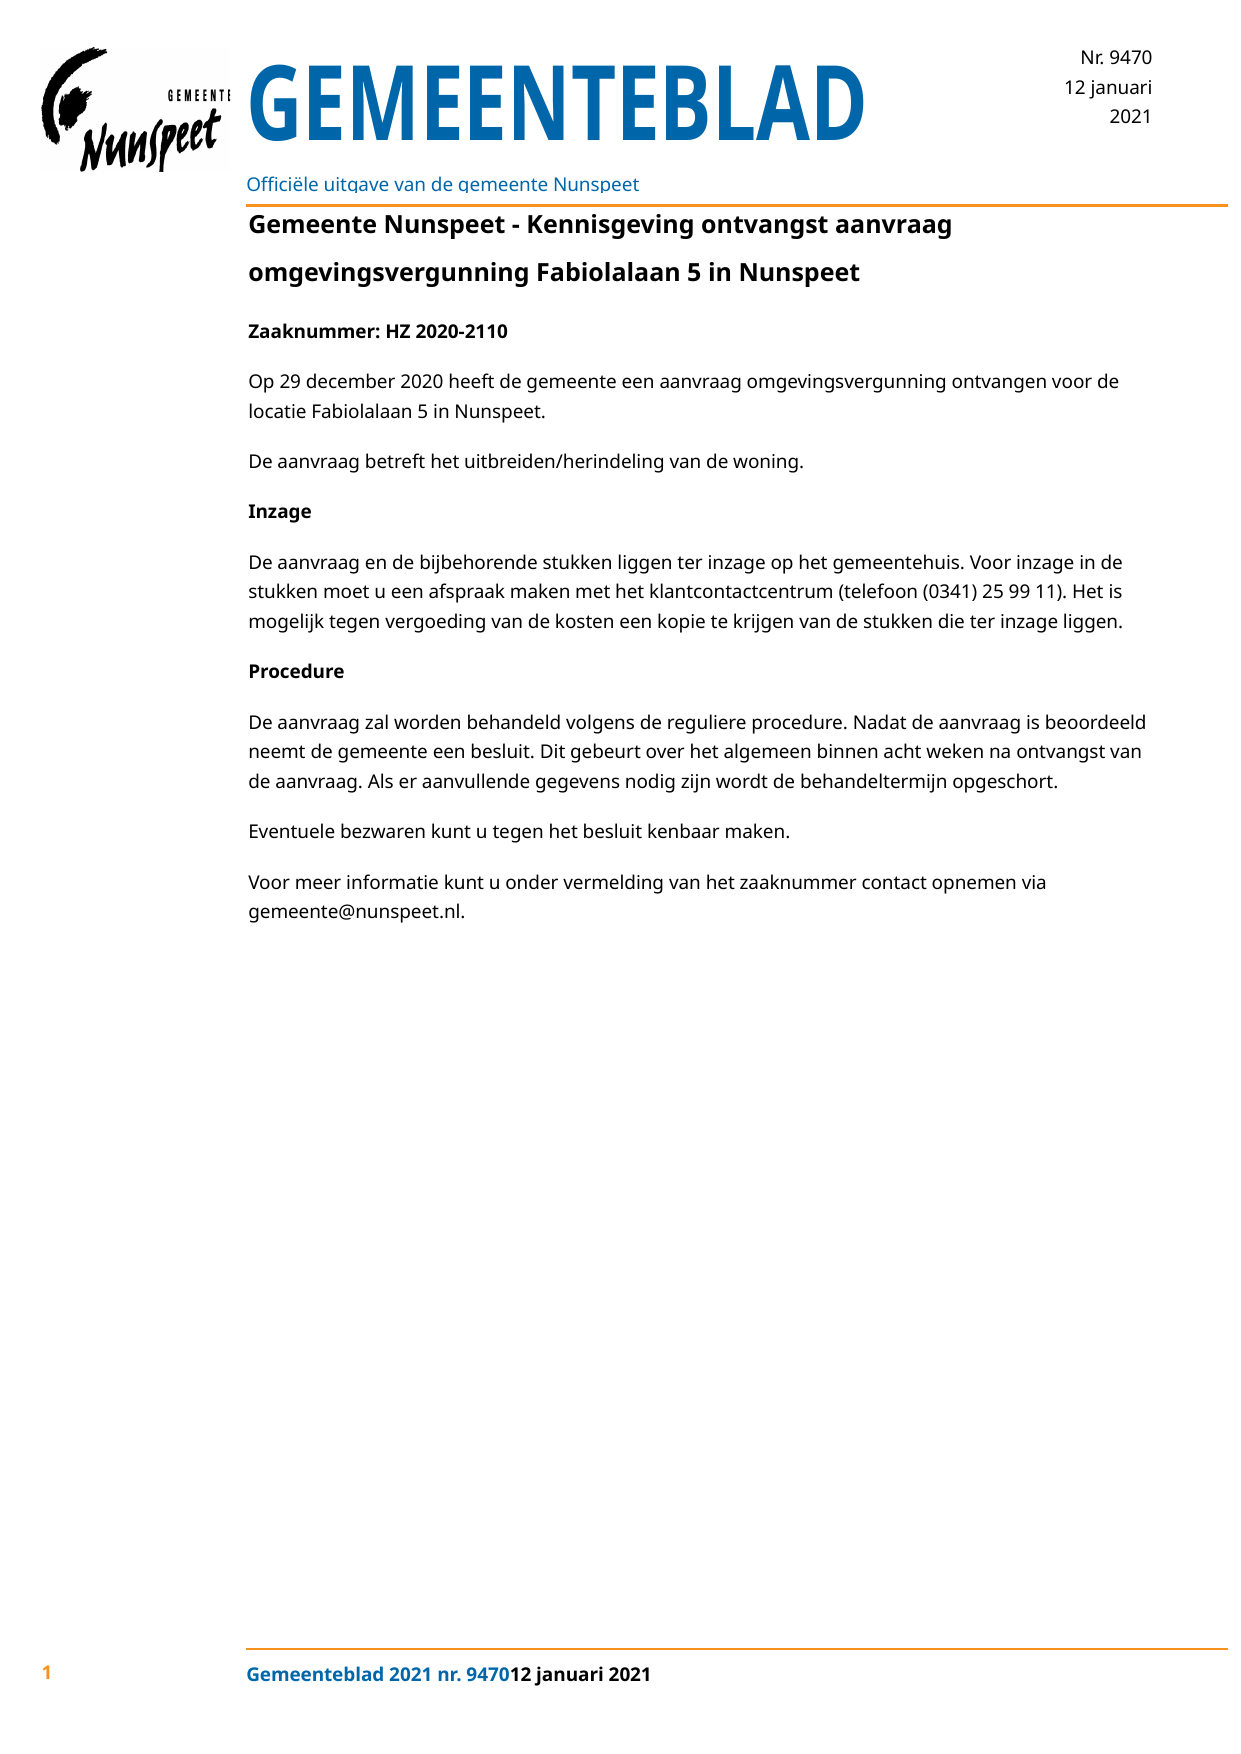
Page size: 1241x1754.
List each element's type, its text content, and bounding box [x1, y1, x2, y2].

text Op 29 december 2020 heeft de gemeente een aanvraag omgevingsvergunning ontvangen voor de locatie Fabiolalaan 5 in Nunspeet. [248, 368, 1152, 424]
text Procedure [248, 659, 1152, 684]
text Zaaknummer: HZ 2020-2110 [248, 318, 1152, 344]
text Inzage [248, 499, 1152, 524]
text Voor meer informatie kunt u onder vermelding van het zaaknummer contact opnemen via gemeente@nunspeet.nl. [248, 869, 1152, 924]
picture [41, 47, 231, 172]
text De aanvraag en de bijbehorende stukken liggen ter inzage op het gemeentehuis. Voor inzage in de stukken moet u een afspraak maken met het klantcontactcentrum (telefoon (0341) 25 99 11). Het is mogelijk tegen vergoeding van de kosten een kopie te krijgen van de stukken die ter inzage liggen. [248, 549, 1152, 634]
text Gemeente Nunspeet - Kennisgeving ontvangst aanvraag omgevingsvergunning Fabiolalaan 5 in Nunspeet [248, 207, 1152, 288]
text De aanvraag zal worden behandeld volgens de reguliere procedure. Nadat de aanvraag is beoordeeld neemt de gemeente een besluit. Dit gebeurt over het algemeen binnen acht weken na ontvangst van de aanvraag. Als er aanvullende gegevens nodig zijn wordt de behandeltermijn opgeschort. [248, 709, 1152, 794]
text Eventuele bezwaren kunt u tegen het besluit kenbaar maken. [248, 819, 1152, 844]
text De aanvraag betreft het uitbreiden/herindeling van de woning. [248, 448, 1152, 474]
